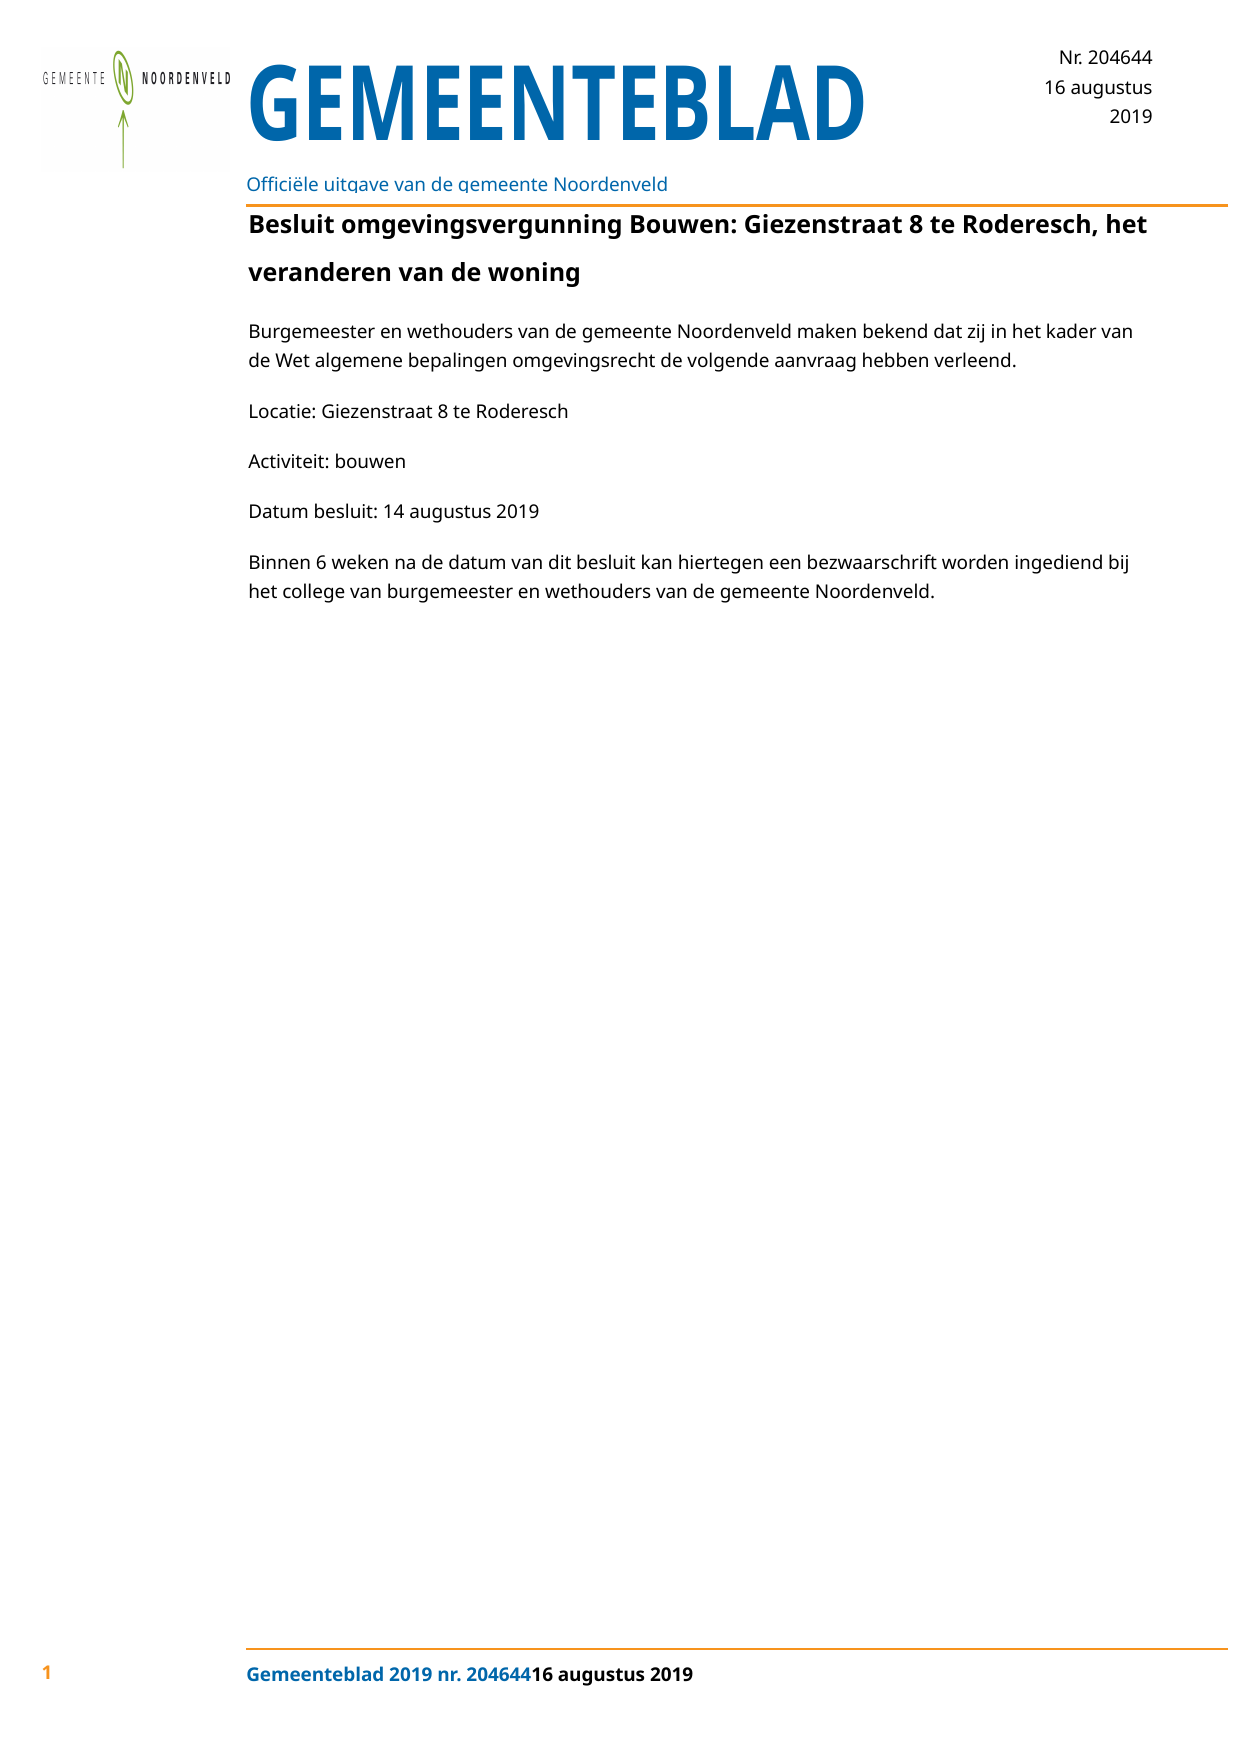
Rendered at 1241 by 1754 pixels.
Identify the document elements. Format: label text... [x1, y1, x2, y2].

text Locatie: Giezenstraat 8 te Roderesch [248, 398, 1152, 424]
text Binnen 6 weken na de datum van dit besluit kan hiertegen een bezwaarschrift worden ingediend bij het college van burgemeester en wethouders van de gemeente Noordenveld. [248, 549, 1152, 604]
picture [41, 47, 231, 172]
text Datum besluit: 14 augustus 2019 [248, 499, 1152, 524]
text Besluit omgevingsvergunning Bouwen: Giezenstraat 8 te Roderesch, het veranderen van de woning [248, 207, 1152, 288]
text Burgemeester en wethouders van de gemeente Noordenveld maken bekend dat zij in het kader van de Wet algemene bepalingen omgevingsrecht de volgende aanvraag hebben verleend. [248, 318, 1152, 373]
text Activiteit: bouwen [248, 448, 1152, 474]
